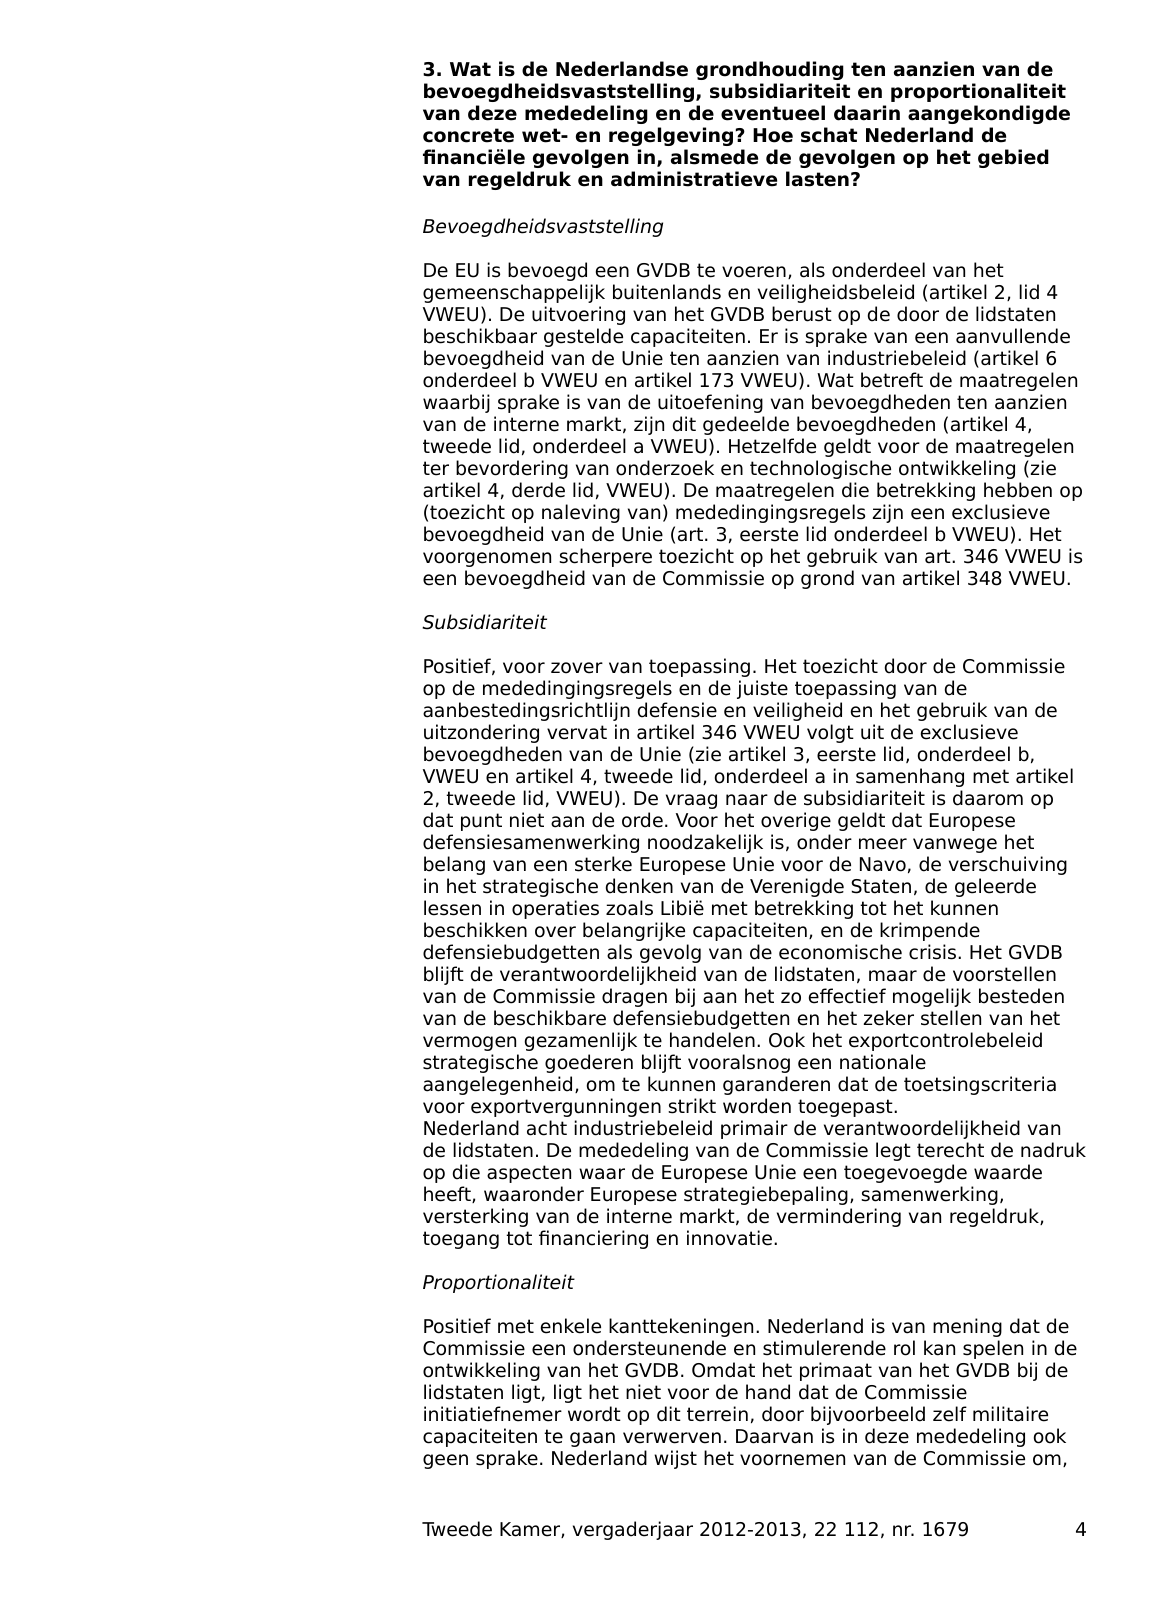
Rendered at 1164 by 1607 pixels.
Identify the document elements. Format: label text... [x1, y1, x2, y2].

subtitle 3. Wat is de Nederlandse grondhouding ten aanzien van de bevoegdheidsvaststelling, subsidiariteit en proportionaliteit van deze mededeling en de eventueel daarin aangekondigde concrete wet- en regelgeving? Hoe schat Nederland de financiële gevolgen in, alsmede de gevolgen op het gebied van regeldruk en administratieve lasten? [422, 59, 1087, 191]
subtitle Proportionaliteit [422, 1272, 1087, 1294]
text De EU is bevoegd een GVDB te voeren, als onderdeel van het gemeenschappelijk buitenlands en veiligheidsbeleid (artikel 2, lid 4 VWEU). De uitvoering van het GVDB berust op de door de lidstaten beschikbaar gestelde capaciteiten. Er is sprake van een aanvullende bevoegdheid van de Unie ten aanzien van industriebeleid (artikel 6 onderdeel b VWEU en artikel 173 VWEU). Wat betreft de maatregelen waarbij sprake is van de uitoefening van bevoegdheden ten aanzien van de interne markt, zijn dit gedeelde bevoegdheden (artikel 4, tweede lid, onderdeel a VWEU). Hetzelfde geldt voor de maatregelen ter bevordering van onderzoek en technologische ontwikkeling (zie artikel 4, derde lid, VWEU). De maatregelen die betrekking hebben op (toezicht op naleving van) mededingingsregels zijn een exclusieve bevoegdheid van de Unie (art. 3, eerste lid onderdeel b VWEU). Het voorgenomen scherpere toezicht op het gebruik van art. 346 VWEU is een bevoegdheid van de Commissie op grond van artikel 348 VWEU. [422, 260, 1087, 590]
text Positief met enkele kanttekeningen. Nederland is van mening dat de Commissie een ondersteunende en stimulerende rol kan spelen in de ontwikkeling van het GVDB. Omdat het primaat van het GVDB bij de lidstaten ligt, ligt het niet voor de hand dat de Commissie initiatiefnemer wordt op dit terrein, door bijvoorbeeld zelf militaire capaciteiten te gaan verwerven. Daarvan is in deze mededeling ook geen sprake. Nederland wijst het voornemen van de Commissie om, [422, 1316, 1087, 1470]
subtitle Bevoegdheidsvaststelling [422, 216, 1087, 238]
subtitle Subsidiariteit [422, 612, 1087, 634]
text Nederland acht industriebeleid primair de verantwoordelijkheid van de lidstaten. De mededeling van de Commissie legt terecht de nadruk op die aspecten waar de Europese Unie een toegevoegde waarde heeft, waaronder Europese strategiebepaling, samenwerking, versterking van de interne markt, de vermindering van regeldruk, toegang tot financiering en innovatie. [422, 1118, 1087, 1249]
text Positief, voor zover van toepassing. Het toezicht door de Commissie op de mededingingsregels en de juiste toepassing van de aanbestedingsrichtlijn defensie en veiligheid en het gebruik van de uitzondering vervat in artikel 346 VWEU volgt uit de exclusieve bevoegdheden van de Unie (zie artikel 3, eerste lid, onderdeel b, VWEU en artikel 4, tweede lid, onderdeel a in samenhang met artikel 2, tweede lid, VWEU). De vraag naar de subsidiariteit is daarom op dat punt niet aan de orde. Voor het overige geldt dat Europese defensiesamenwerking noodzakelijk is, onder meer vanwege het belang van een sterke Europese Unie voor de Navo, de verschuiving in het strategische denken van de Verenigde Staten, de geleerde lessen in operaties zoals Libië met betrekking tot het kunnen beschikken over belangrijke capaciteiten, en de krimpende defensiebudgetten als gevolg van de economische crisis. Het GVDB blijft de verantwoordelijkheid van de lidstaten, maar de voorstellen van de Commissie dragen bij aan het zo effectief mogelijk besteden van de beschikbare defensiebudgetten en het zeker stellen van het vermogen gezamenlijk te handelen. Ook het exportcontrolebeleid strategische goederen blijft vooralsnog een nationale aangelegenheid, om te kunnen garanderen dat de toetsingscriteria voor exportvergunningen strikt worden toegepast. [422, 656, 1087, 1118]
